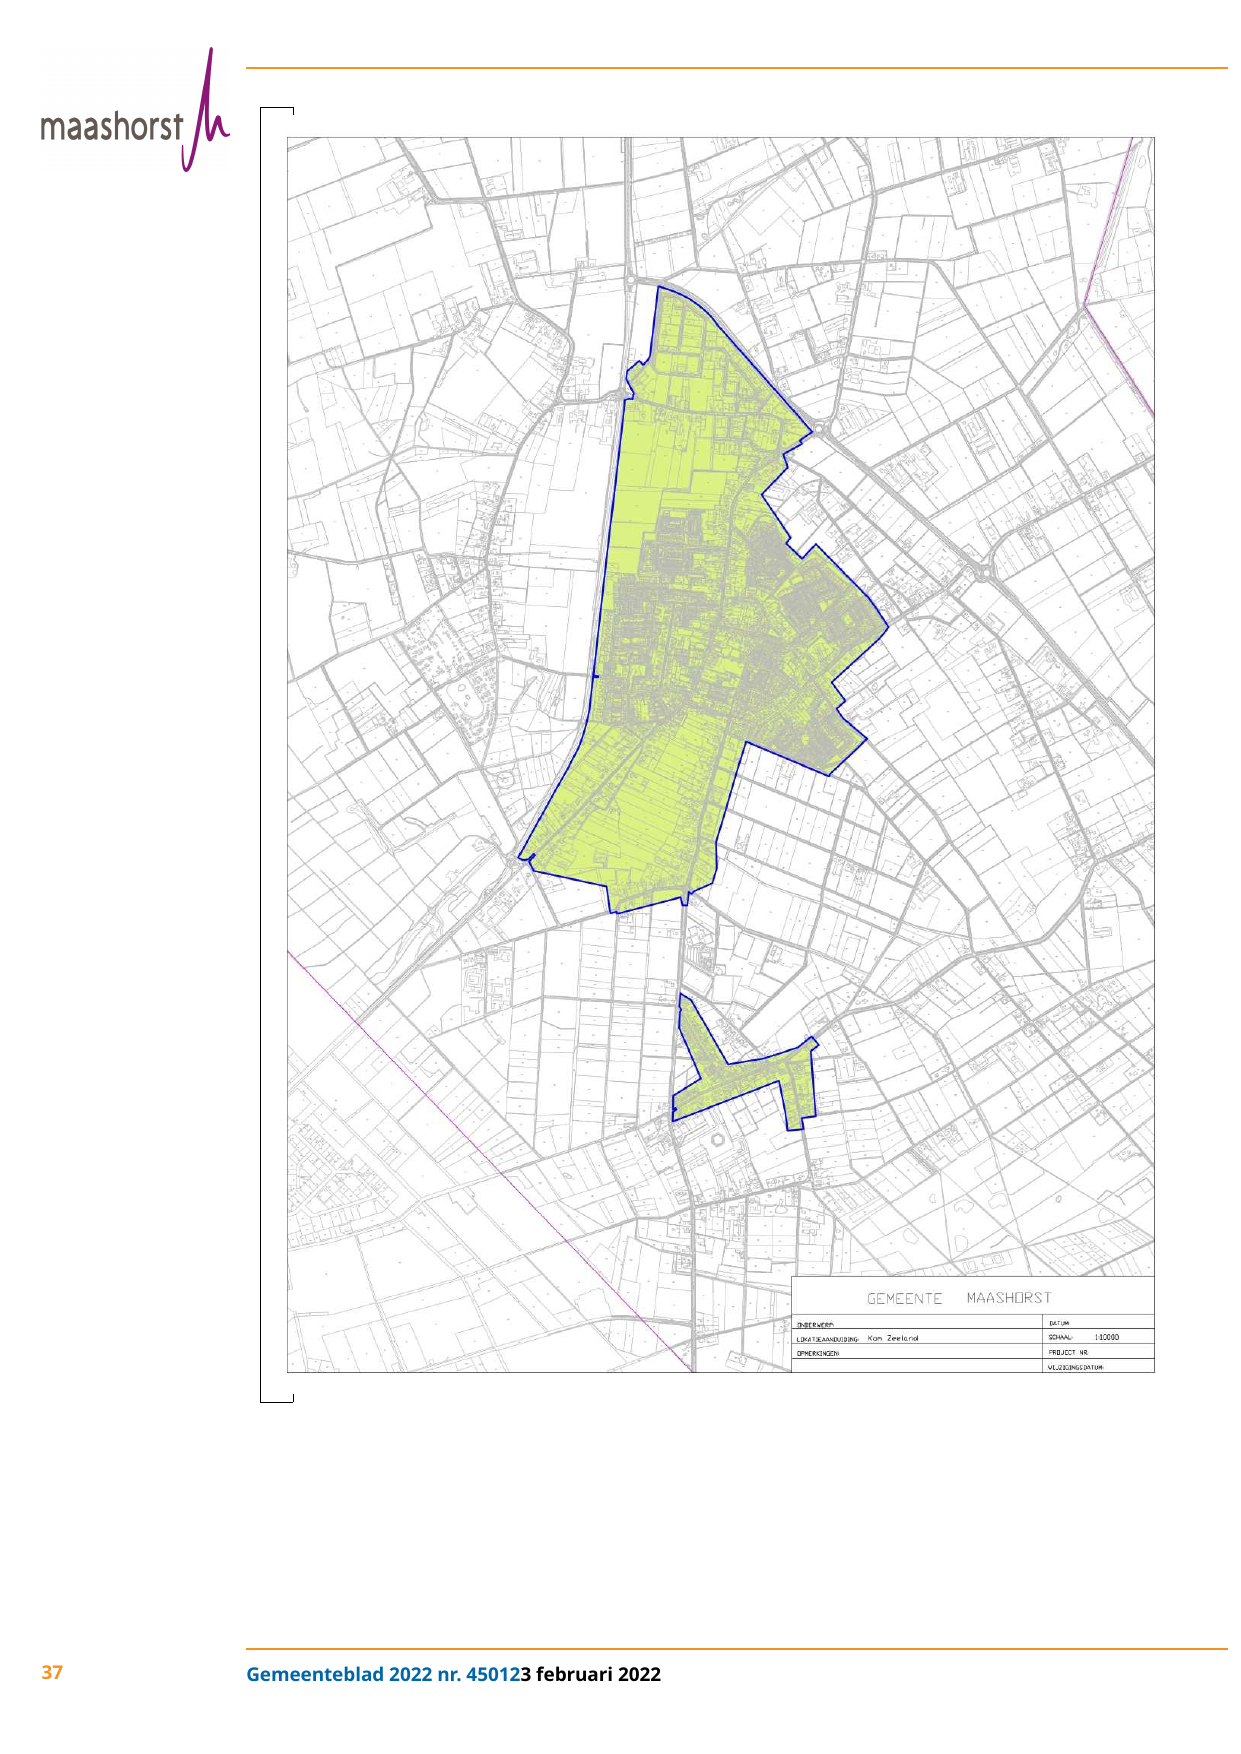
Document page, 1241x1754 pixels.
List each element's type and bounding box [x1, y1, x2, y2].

picture [268, 115, 1173, 1394]
picture [41, 47, 231, 172]
